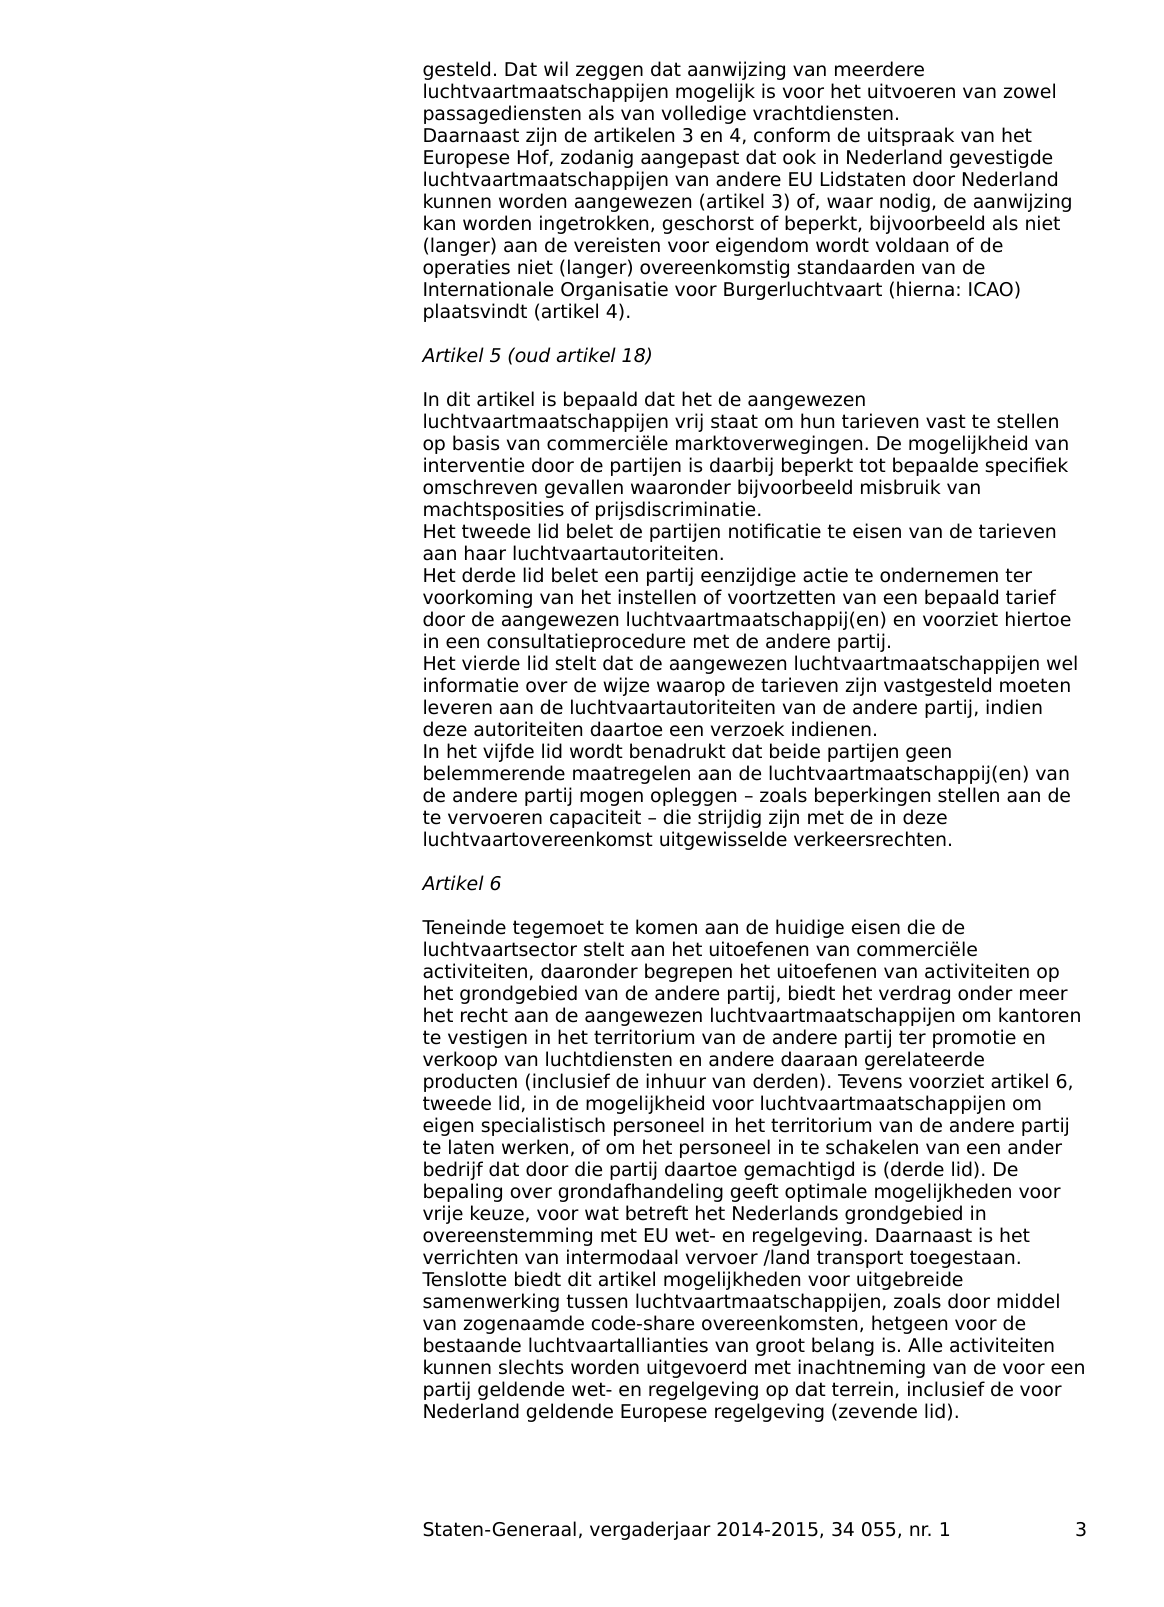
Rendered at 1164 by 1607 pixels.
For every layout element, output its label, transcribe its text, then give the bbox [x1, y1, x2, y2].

text Teneinde tegemoet te komen aan de huidige eisen die de luchtvaartsector stelt aan het uitoefenen van commerciële activiteiten, daaronder begrepen het uitoefenen van activiteiten op het grondgebied van de andere partij, biedt het verdrag onder meer het recht aan de aangewezen luchtvaartmaatschappijen om kantoren te vestigen in het territorium van de andere partij ter promotie en verkoop van luchtdiensten en andere daaraan gerelateerde producten (inclusief de inhuur van derden). Tevens voorziet artikel 6, tweede lid, in de mogelijkheid voor luchtvaartmaatschappijen om eigen specialistisch personeel in het territorium van de andere partij te laten werken, of om het personeel in te schakelen van een ander bedrijf dat door die partij daartoe gemachtigd is (derde lid). De bepaling over grondafhandeling geeft optimale mogelijkheden voor vrije keuze, voor wat betreft het Nederlands grondgebied in overeenstemming met EU wet- en regelgeving. Daarnaast is het verrichten van intermodaal vervoer /land transport toegestaan. Tenslotte biedt dit artikel mogelijkheden voor uitgebreide samenwerking tussen luchtvaartmaatschappijen, zoals door middel van zogenaamde code-share overeenkomsten, hetgeen voor de bestaande luchtvaartallianties van groot belang is. Alle activiteiten kunnen slechts worden uitgevoerd met inachtneming van de voor een partij geldende wet- en regelgeving op dat terrein, inclusief de voor Nederland geldende Europese regelgeving (zevende lid). [422, 917, 1087, 1423]
text In dit artikel is bepaald dat het de aangewezen luchtvaartmaatschappijen vrij staat om hun tarieven vast te stellen op basis van commerciële marktoverwegingen. De mogelijkheid van interventie door de partijen is daarbij beperkt tot bepaalde specifiek omschreven gevallen waaronder bijvoorbeeld misbruik van machtsposities of prijsdiscriminatie. [422, 389, 1087, 521]
text In het vijfde lid wordt benadrukt dat beide partijen geen belemmerende maatregelen aan de luchtvaartmaatschappij(en) van de andere partij mogen opleggen – zoals beperkingen stellen aan de te vervoeren capaciteit – die strijdig zijn met de in deze luchtvaartovereenkomst uitgewisselde verkeersrechten. [422, 741, 1087, 851]
text Het vierde lid stelt dat de aangewezen luchtvaartmaatschappijen wel informatie over de wijze waarop de tarieven zijn vastgesteld moeten leveren aan de luchtvaartautoriteiten van de andere partij, indien deze autoriteiten daartoe een verzoek indienen. [422, 653, 1087, 741]
subtitle Artikel 6 [422, 873, 1087, 895]
text Het tweede lid belet de partijen notificatie te eisen van de tarieven aan haar luchtvaartautoriteiten. [422, 521, 1087, 565]
text Daarnaast zijn de artikelen 3 en 4, conform de uitspraak van het Europese Hof, zodanig aangepast dat ook in Nederland gevestigde luchtvaartmaatschappijen van andere EU Lidstaten door Nederland kunnen worden aangewezen (artikel 3) of, waar nodig, de aanwijzing kan worden ingetrokken, geschorst of beperkt, bijvoorbeeld als niet (langer) aan de vereisten voor eigendom wordt voldaan of de operaties niet (langer) overeenkomstig standaarden van de Internationale Organisatie voor Burgerluchtvaart (hierna: ICAO) plaatsvindt (artikel 4). [422, 125, 1087, 323]
subtitle Artikel 5 (oud artikel 18) [422, 345, 1087, 367]
text gesteld. Dat wil zeggen dat aanwijzing van meerdere luchtvaartmaatschappijen mogelijk is voor het uitvoeren van zowel passagediensten als van volledige vrachtdiensten. [422, 59, 1087, 125]
text Het derde lid belet een partij eenzijdige actie te ondernemen ter voorkoming van het instellen of voortzetten van een bepaald tarief door de aangewezen luchtvaartmaatschappij(en) en voorziet hiertoe in een consultatieprocedure met de andere partij. [422, 565, 1087, 653]
